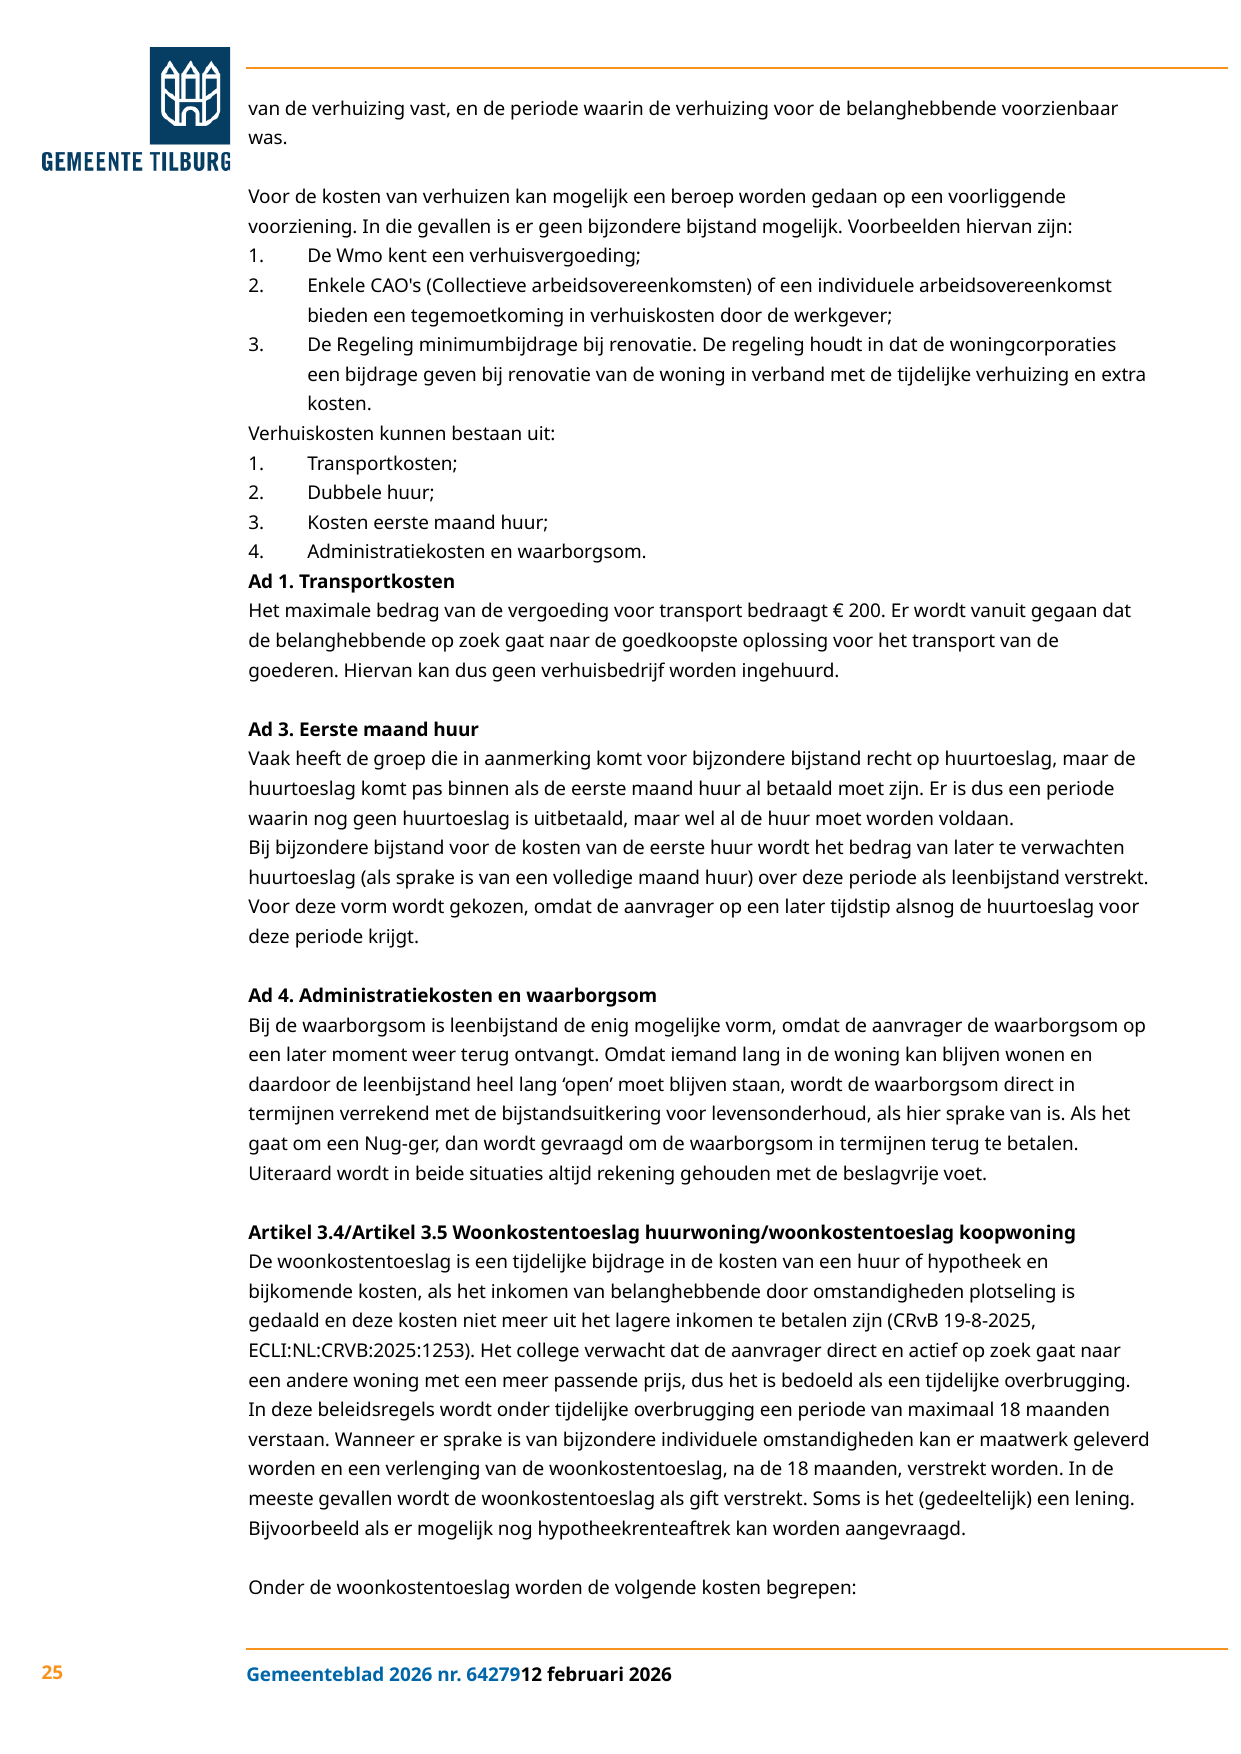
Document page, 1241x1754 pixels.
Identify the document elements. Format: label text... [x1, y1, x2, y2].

list De Wmo kent een verhuisvergoeding; [248, 243, 1152, 268]
text Ad 3. Eerste maand huur [248, 716, 1152, 742]
list De Regeling minimumbijdrage bij renovatie. De regeling houdt in dat de woningcorporaties een bijdrage geven bij renovatie van de woning in verband met de tijdelijke verhuizing en extra kosten. [248, 331, 1152, 416]
text Onder de woonkostentoeslag worden de volgende kosten begrepen: [248, 1574, 1152, 1600]
text Bij de waarborgsom is leenbijstand de enig mogelijke vorm, omdat de aanvrager de waarborgsom op een later moment weer terug ontvangt. Omdat iemand lang in de woning kan blijven wonen en daardoor de leenbijstand heel lang ‘open’ moet blijven staan, wordt de waarborgsom direct in termijnen verrekend met de bijstandsuitkering voor levensonderhoud, als hier sprake van is. Als het gaat om een Nug-ger, dan wordt gevraagd om de waarborgsom in termijnen terug te betalen. Uiteraard wordt in beide situaties altijd rekening gehouden met de beslagvrije voet. [248, 1012, 1152, 1186]
text Het maximale bedrag van de vergoeding voor transport bedraagt € 200. Er wordt vanuit gegaan dat de belanghebbende op zoek gaat naar de goedkoopste oplossing voor het transport van de goederen. Hiervan kan dus geen verhuisbedrijf worden ingehuurd. [248, 598, 1152, 683]
list Kosten eerste maand huur; [248, 509, 1152, 535]
text Voor de kosten van verhuizen kan mogelijk een beroep worden gedaan op een voorliggende voorziening. In die gevallen is er geen bijzondere bijstand mogelijk. Voorbeelden hiervan zijn: [248, 183, 1152, 239]
list Administratiekosten en waarborgsom. [248, 538, 1152, 564]
text Bij bijzondere bijstand voor de kosten van de eerste huur wordt het bedrag van later te verwachten huurtoeslag (als sprake is van een volledige maand huur) over deze periode als leenbijstand verstrekt. Voor deze vorm wordt gekozen, omdat de aanvrager op een later tijdstip alsnog de huurtoeslag voor deze periode krijgt. [248, 834, 1152, 949]
picture [41, 47, 231, 172]
text van de verhuizing vast, en de periode waarin de verhuizing voor de belanghebbende voorzienbaar was. [248, 95, 1152, 150]
text Ad 4. Administratiekosten en waarborgsom [248, 982, 1152, 1008]
list Enkele CAO's (Collectieve arbeidsovereenkomsten) of een individuele arbeidsovereenkomst bieden een tegemoetkoming in verhuiskosten door de werkgever; [248, 272, 1152, 328]
text Vaak heeft de groep die in aanmerking komt voor bijzondere bijstand recht op huurtoeslag, maar de huurtoeslag komt pas binnen als de eerste maand huur al betaald moet zijn. Er is dus een periode waarin nog geen huurtoeslag is uitbetaald, maar wel al de huur moet worden voldaan. [248, 746, 1152, 831]
text De woonkostentoeslag is een tijdelijke bijdrage in de kosten van een huur of hypotheek en bijkomende kosten, als het inkomen van belanghebbende door omstandigheden plotseling is gedaald en deze kosten niet meer uit het lagere inkomen te betalen zijn (CRvB 19-8-2025, ECLI:NL:CRVB:2025:1253). Het college verwacht dat de aanvrager direct en actief op zoek gaat naar een andere woning met een meer passende prijs, dus het is bedoeld als een tijdelijke overbrugging. In deze beleidsregels wordt onder tijdelijke overbrugging een periode van maximaal 18 maanden verstaan. Wanneer er sprake is van bijzondere individuele omstandigheden kan er maatwerk geleverd worden en een verlenging van de woonkostentoeslag, na de 18 maanden, verstrekt worden. In de meeste gevallen wordt de woonkostentoeslag als gift verstrekt. Soms is het (gedeeltelijk) een lening. Bijvoorbeeld als er mogelijk nog hypotheekrenteaftrek kan worden aangevraagd. [248, 1248, 1152, 1541]
text Artikel 3.4/Artikel 3.5 Woonkostentoeslag huurwoning/woonkostentoeslag koopwoning [248, 1219, 1152, 1245]
list Dubbele huur; [248, 479, 1152, 505]
text Ad 1. Transportkosten [248, 568, 1152, 594]
list Transportkosten; [248, 450, 1152, 476]
text Verhuiskosten kunnen bestaan uit: [248, 420, 1152, 446]
